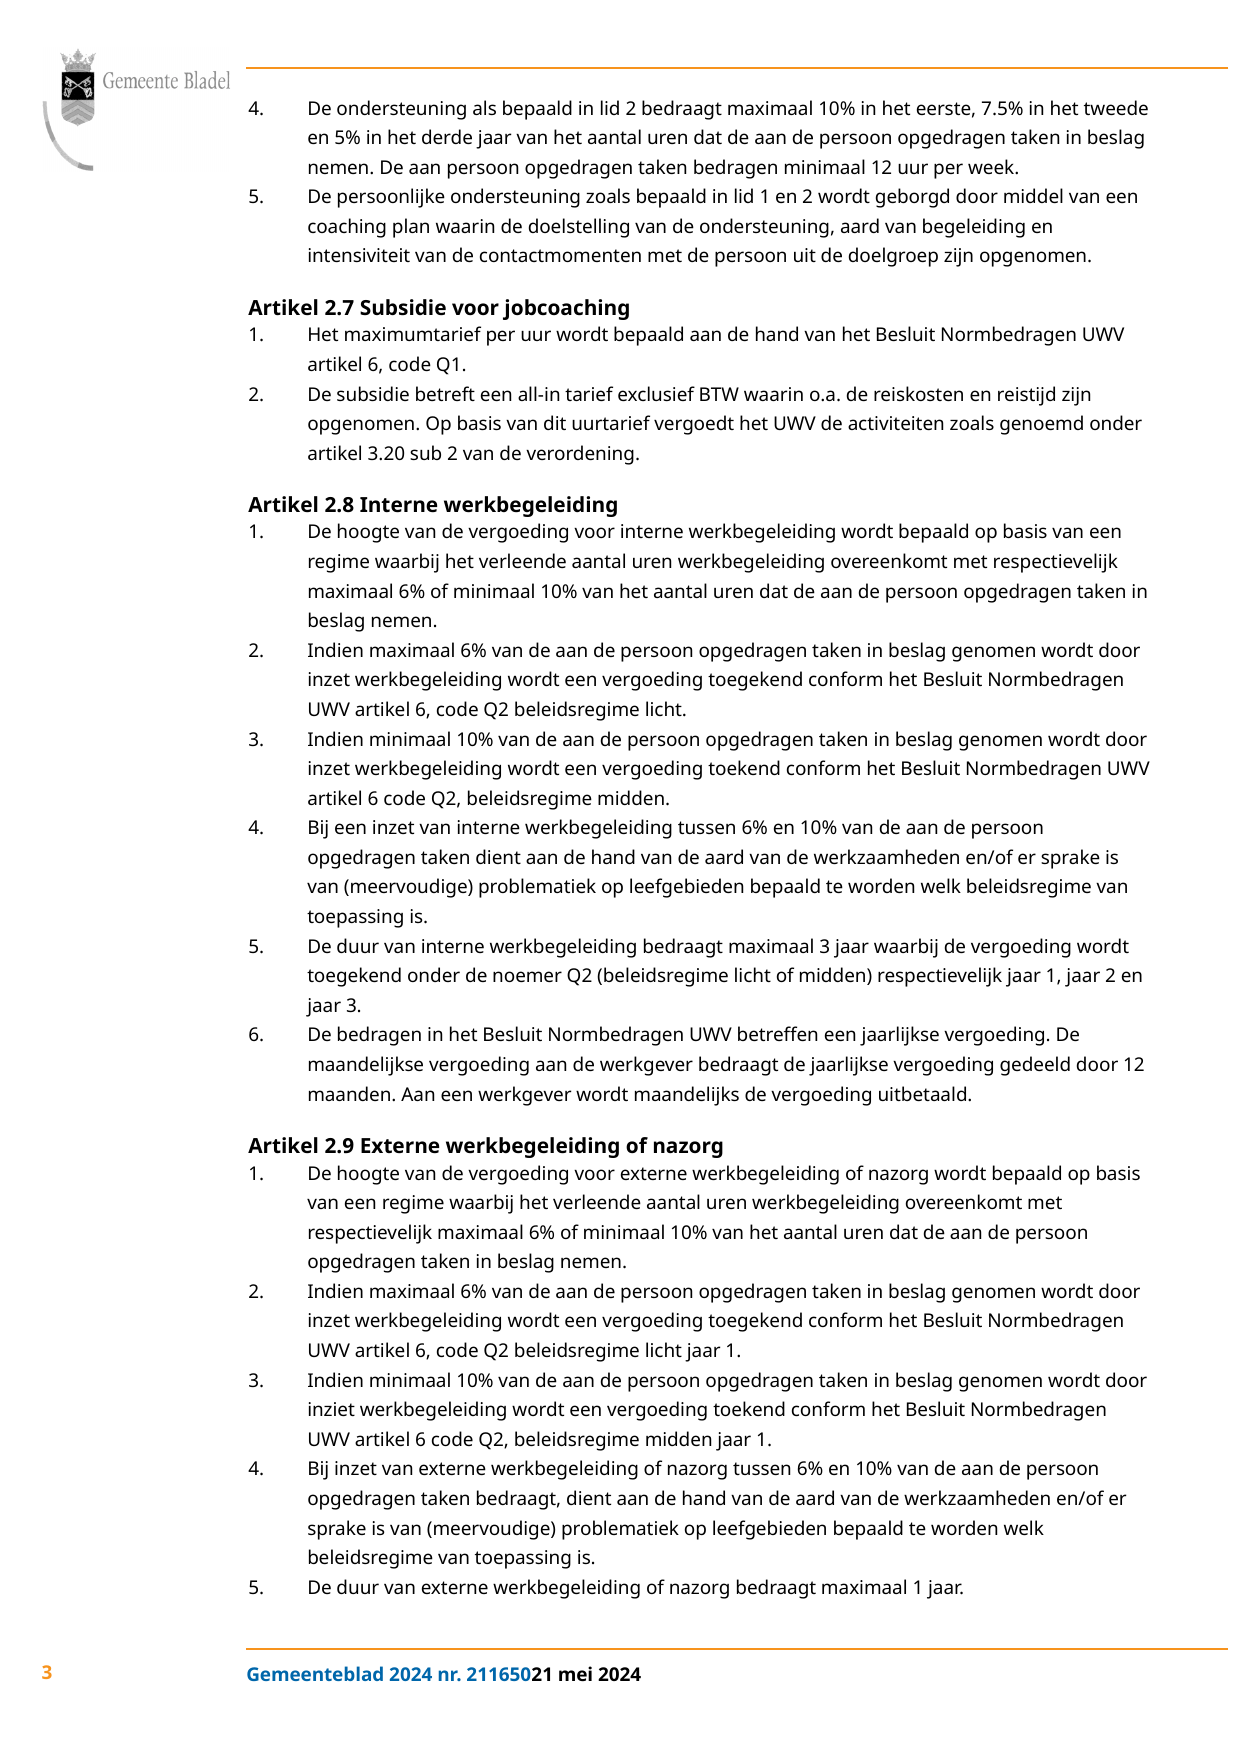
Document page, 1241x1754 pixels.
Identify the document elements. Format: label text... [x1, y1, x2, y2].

list De hoogte van de vergoeding voor interne werkbegeleiding wordt bepaald op basis van een regime waarbij het verleende aantal uren werkbegeleiding overeenkomt met respectievelijk maximaal 6% of minimaal 10% van het aantal uren dat de aan de persoon opgedragen taken in beslag nemen. [248, 519, 1152, 633]
list De subsidie betreft een all-in tarief exclusief BTW waarin o.a. de reiskosten en reistijd zijn opgenomen. Op basis van dit uurtarief vergoedt het UWV de activiteiten zoals genoemd onder artikel 3.20 sub 2 van de verordening. [248, 381, 1152, 466]
list Indien minimaal 10% van de aan de persoon opgedragen taken in beslag genomen wordt door inziet werkbegeleiding wordt een vergoeding toekend conform het Besluit Normbedragen UWV artikel 6 code Q2, beleidsregime midden jaar 1. [248, 1367, 1152, 1452]
list De duur van externe werkbegeleiding of nazorg bedraagt maximaal 1 jaar. [248, 1574, 1152, 1599]
text Artikel 2.7 Subsidie voor jobcoaching [248, 293, 1152, 322]
list De duur van interne werkbegeleiding bedraagt maximaal 3 jaar waarbij de vergoeding wordt toegekend onder de noemer Q2 (beleidsregime licht of midden) respectievelijk jaar 1, jaar 2 en jaar 3. [248, 933, 1152, 1018]
list Indien maximaal 6% van de aan de persoon opgedragen taken in beslag genomen wordt door inzet werkbegeleiding wordt een vergoeding toegekend conform het Besluit Normbedragen UWV artikel 6, code Q2 beleidsregime licht jaar 1. [248, 1278, 1152, 1363]
list Indien maximaal 6% van de aan de persoon opgedragen taken in beslag genomen wordt door inzet werkbegeleiding wordt een vergoeding toegekend conform het Besluit Normbedragen UWV artikel 6, code Q2 beleidsregime licht. [248, 637, 1152, 722]
list De ondersteuning als bepaald in lid 2 bedraagt maximaal 10% in het eerste, 7.5% in het tweede en 5% in het derde jaar van het aantal uren dat de aan de persoon opgedragen taken in beslag nemen. De aan persoon opgedragen taken bedragen minimaal 12 uur per week. [248, 95, 1152, 180]
list De persoonlijke ondersteuning zoals bepaald in lid 1 en 2 wordt geborgd door middel van een coaching plan waarin de doelstelling van de ondersteuning, aard van begeleiding en intensiviteit van de contactmomenten met de persoon uit de doelgroep zijn opgenomen. [248, 183, 1152, 268]
list De hoogte van de vergoeding voor externe werkbegeleiding of nazorg wordt bepaald op basis van een regime waarbij het verleende aantal uren werkbegeleiding overeenkomt met respectievelijk maximaal 6% of minimaal 10% van het aantal uren dat de aan de persoon opgedragen taken in beslag nemen. [248, 1160, 1152, 1274]
list Het maximumtarief per uur wordt bepaald aan de hand van het Besluit Normbedragen UWV artikel 6, code Q1. [248, 322, 1152, 377]
list Bij een inzet van interne werkbegeleiding tussen 6% en 10% van de aan de persoon opgedragen taken dient aan de hand van de aard van de werkzaamheden en/of er sprake is van (meervoudige) problematiek op leefgebieden bepaald te worden welk beleidsregime van toepassing is. [248, 814, 1152, 929]
text Artikel 2.8 Interne werkbegeleiding [248, 490, 1152, 519]
list Bij inzet van externe werkbegeleiding of nazorg tussen 6% en 10% van de aan de persoon opgedragen taken bedraagt, dient aan de hand van de aard van de werkzaamheden en/of er sprake is van (meervoudige) problematiek op leefgebieden bepaald te worden welk beleidsregime van toepassing is. [248, 1456, 1152, 1570]
list De bedragen in het Besluit Normbedragen UWV betreffen een jaarlijkse vergoeding. De maandelijkse vergoeding aan de werkgever bedraagt de jaarlijkse vergoeding gedeeld door 12 maanden. Aan een werkgever wordt maandelijks de vergoeding uitbetaald. [248, 1022, 1152, 1107]
list Indien minimaal 10% van de aan de persoon opgedragen taken in beslag genomen wordt door inzet werkbegeleiding wordt een vergoeding toekend conform het Besluit Normbedragen UWV artikel 6 code Q2, beleidsregime midden. [248, 726, 1152, 811]
picture [41, 47, 231, 172]
text Artikel 2.9 Externe werkbegeleiding of nazorg [248, 1131, 1152, 1160]
